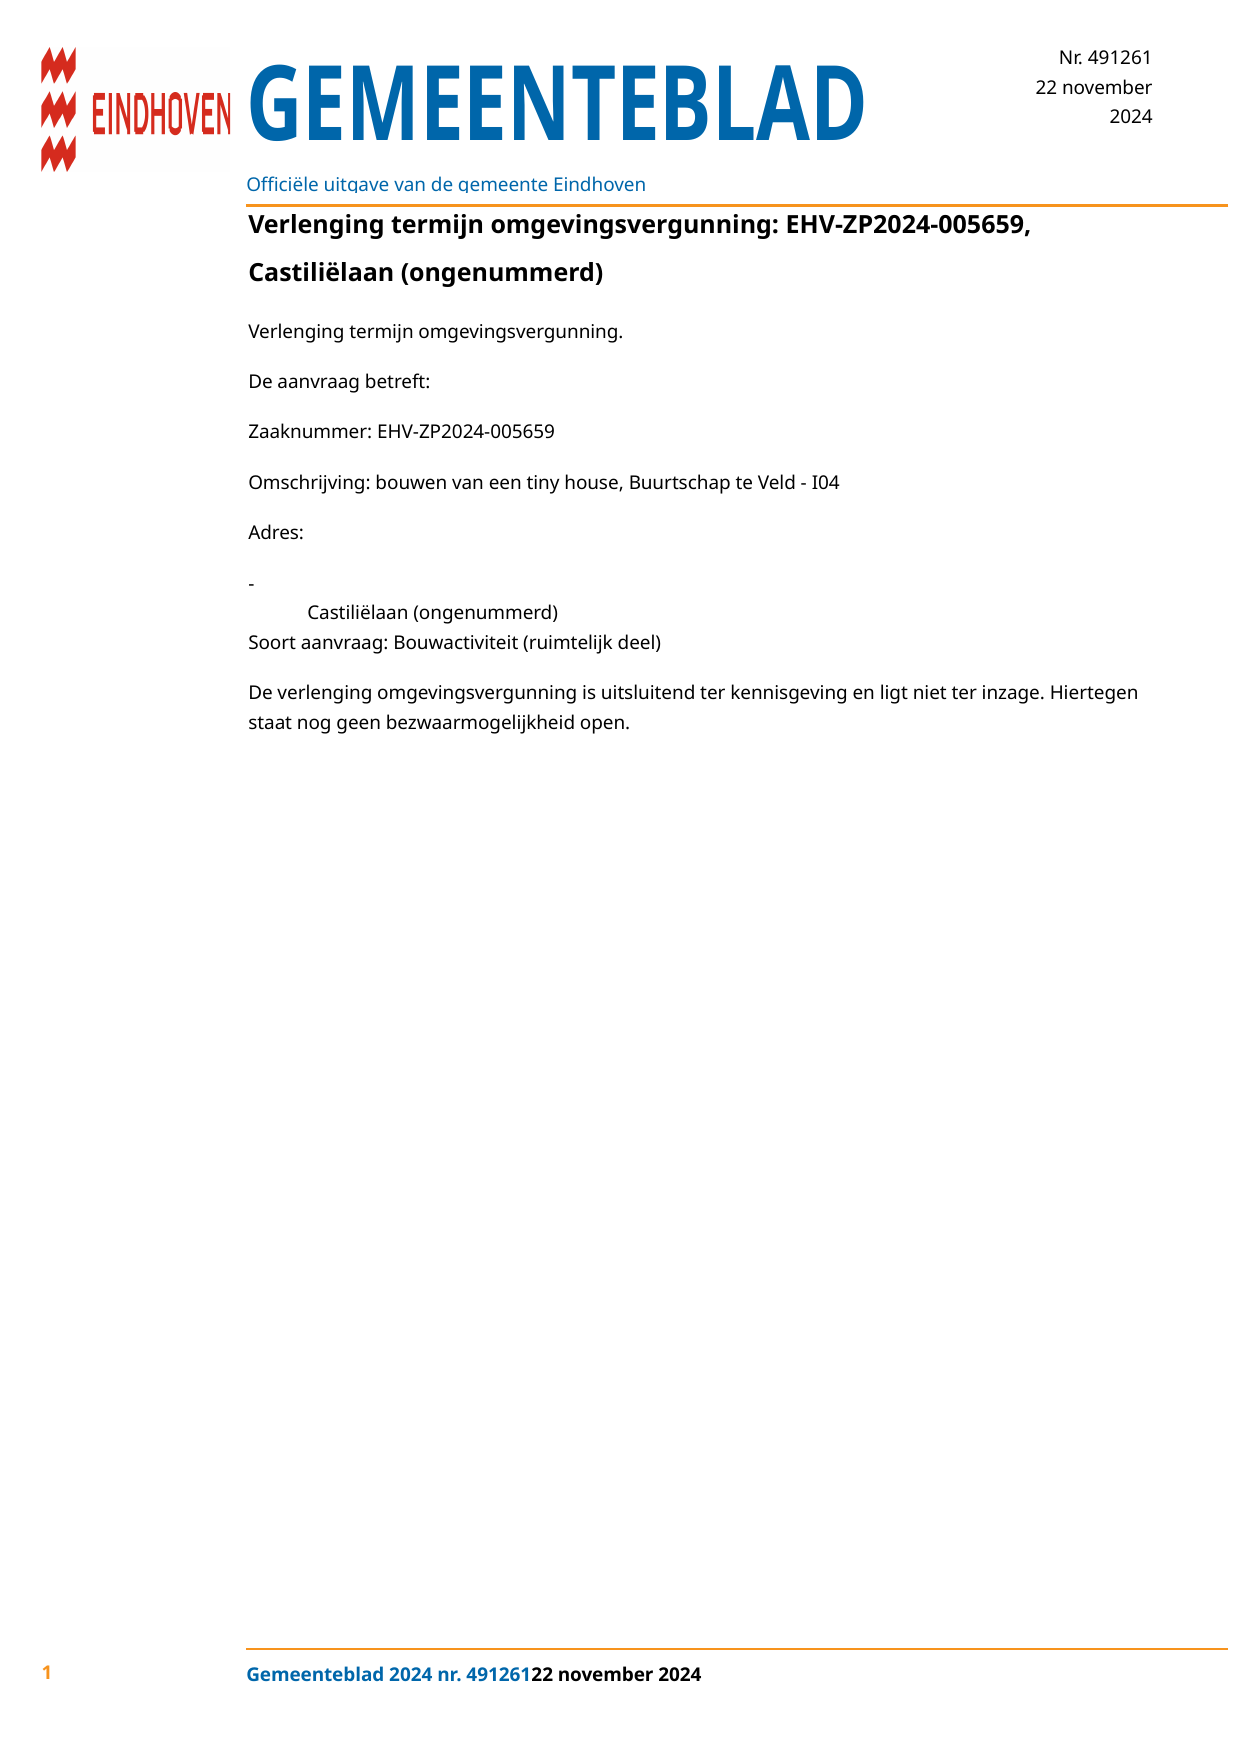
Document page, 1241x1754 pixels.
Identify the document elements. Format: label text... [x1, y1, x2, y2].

text Verlenging termijn omgevingsvergunning. [248, 318, 1152, 344]
text Zaaknummer: EHV-ZP2024-005659 [248, 419, 1152, 444]
text Soort aanvraag: Bouwactiviteit (ruimtelijk deel) [248, 629, 1152, 655]
text Omschrijving: bouwen van een tiny house, Buurtschap te Veld - I04 [248, 469, 1152, 495]
text Adres: [248, 519, 1152, 545]
text De verlenging omgevingsvergunning is uitsluitend ter kennisgeving en ligt niet ter inzage. Hiertegen staat nog geen bezwaarmogelijkheid open. [248, 679, 1152, 735]
picture [41, 47, 231, 172]
text Verlenging termijn omgevingsvergunning: EHV-ZP2024-005659, Castiliëlaan (ongenummerd) [248, 207, 1152, 288]
text De aanvraag betreft: [248, 368, 1152, 394]
list Castiliëlaan (ongenummerd) [248, 599, 1152, 625]
